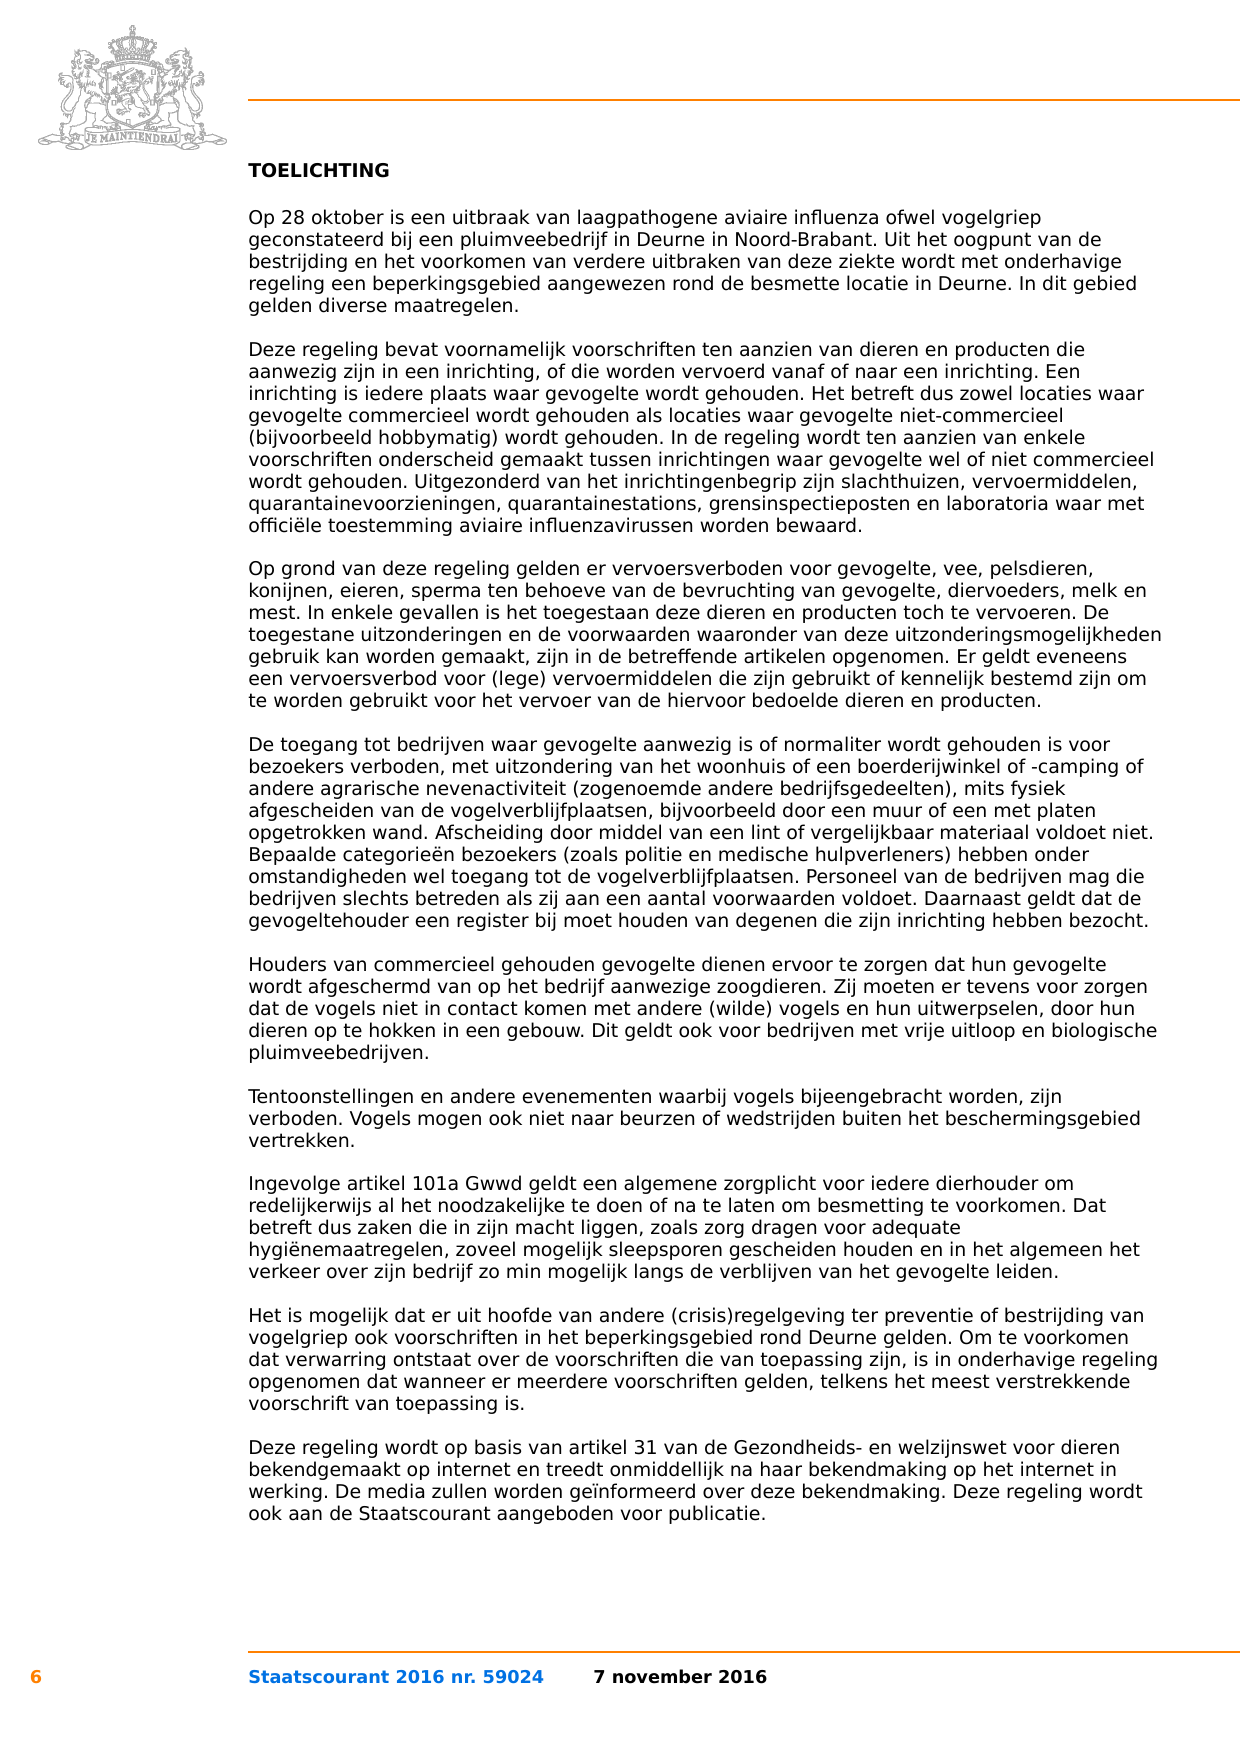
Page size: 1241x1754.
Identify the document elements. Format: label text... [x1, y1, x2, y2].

text Op grond van deze regeling gelden er vervoersverboden voor gevogelte, vee, pelsdieren, konijnen, eieren, sperma ten behoeve van de bevruchting van gevogelte, diervoeders, melk en mest. In enkele gevallen is het toegestaan deze dieren en producten toch te vervoeren. De toegestane uitzonderingen en de voorwaarden waaronder van deze uitzonderingsmogelijkheden gebruik kan worden gemaakt, zijn in de betreffende artikelen opgenomen. Er geldt eveneens een vervoersverbod voor (lege) vervoermiddelen die zijn gebruikt of kennelijk bestemd zijn om te worden gebruikt voor het vervoer van de hiervoor bedoelde dieren en producten. [248, 558, 1163, 712]
picture [38, 25, 227, 150]
text Deze regeling wordt op basis van artikel 31 van de Gezondheids- en welzijnswet voor dieren bekendgemaakt op internet en treedt onmiddellijk na haar bekendmaking op het internet in werking. De media zullen worden geïnformeerd over deze bekendmaking. Deze regeling wordt ook aan de Staatscourant aangeboden voor publicatie. [248, 1437, 1163, 1525]
text Het is mogelijk dat er uit hoofde van andere (crisis)regelgeving ter preventie of bestrijding van vogelgriep ook voorschriften in het beperkingsgebied rond Deurne gelden. Om te voorkomen dat verwarring ontstaat over de voorschriften die van toepassing zijn, is in onderhavige regeling opgenomen dat wanneer er meerdere voorschriften gelden, telkens het meest verstrekkende voorschrift van toepassing is. [248, 1305, 1163, 1415]
text Op 28 oktober is een uitbraak van laagpathogene aviaire influenza ofwel vogelgriep geconstateerd bij een pluimveebedrijf in Deurne in Noord-Brabant. Uit het oogpunt van de bestrijding en het voorkomen van verdere uitbraken van deze ziekte wordt met onderhavige regeling een beperkingsgebied aangewezen rond de besmette locatie in Deurne. In dit gebied gelden diverse maatregelen. [248, 207, 1163, 317]
text Tentoonstellingen en andere evenementen waarbij vogels bijeengebracht worden, zijn verboden. Vogels mogen ook niet naar beurzen of wedstrijden buiten het beschermingsgebied vertrekken. [248, 1086, 1163, 1151]
text De toegang tot bedrijven waar gevogelte aanwezig is of normaliter wordt gehouden is voor bezoekers verboden, met uitzondering van het woonhuis of een boerderijwinkel of -camping of andere agrarische nevenactiviteit (zogenoemde andere bedrijfsgedeelten), mits fysiek afgescheiden van de vogelverblijfplaatsen, bijvoorbeeld door een muur of een met platen opgetrokken wand. Afscheiding door middel van een lint of vergelijkbaar materiaal voldoet niet. Bepaalde categorieën bezoekers (zoals politie en medische hulpverleners) hebben onder omstandigheden wel toegang tot de vogelverblijfplaatsen. Personeel van de bedrijven mag die bedrijven slechts betreden als zij aan een aantal voorwaarden voldoet. Daarnaast geldt dat de gevogeltehouder een register bij moet houden van degenen die zijn inrichting hebben bezocht. [248, 734, 1163, 932]
text Houders van commercieel gehouden gevogelte dienen ervoor te zorgen dat hun gevogelte wordt afgeschermd van op het bedrijf aanwezige zoogdieren. Zij moeten er tevens voor zorgen dat de vogels niet in contact komen met andere (wilde) vogels en hun uitwerpselen, door hun dieren op te hokken in een gebouw. Dit geldt ook voor bedrijven met vrije uitloop en biologische pluimveebedrijven. [248, 954, 1163, 1064]
subtitle TOELICHTING [248, 160, 1163, 182]
text Ingevolge artikel 101a Gwwd geldt een algemene zorgplicht voor iedere dierhouder om redelijkerwijs al het noodzakelijke te doen of na te laten om besmetting te voorkomen. Dat betreft dus zaken die in zijn macht liggen, zoals zorg dragen voor adequate hygiënemaatregelen, zoveel mogelijk sleepsporen gescheiden houden en in het algemeen het verkeer over zijn bedrijf zo min mogelijk langs de verblijven van het gevogelte leiden. [248, 1173, 1163, 1283]
text Deze regeling bevat voornamelijk voorschriften ten aanzien van dieren en producten die aanwezig zijn in een inrichting, of die worden vervoerd vanaf of naar een inrichting. Een inrichting is iedere plaats waar gevogelte wordt gehouden. Het betreft dus zowel locaties waar gevogelte commercieel wordt gehouden als locaties waar gevogelte niet-commercieel (bijvoorbeeld hobbymatig) wordt gehouden. In de regeling wordt ten aanzien van enkele voorschriften onderscheid gemaakt tussen inrichtingen waar gevogelte wel of niet commercieel wordt gehouden. Uitgezonderd van het inrichtingenbegrip zijn slachthuizen, vervoermiddelen, quarantainevoorzieningen, quarantainestations, grensinspectieposten en laboratoria waar met officiële toestemming aviaire influenzavirussen worden bewaard. [248, 339, 1163, 536]
